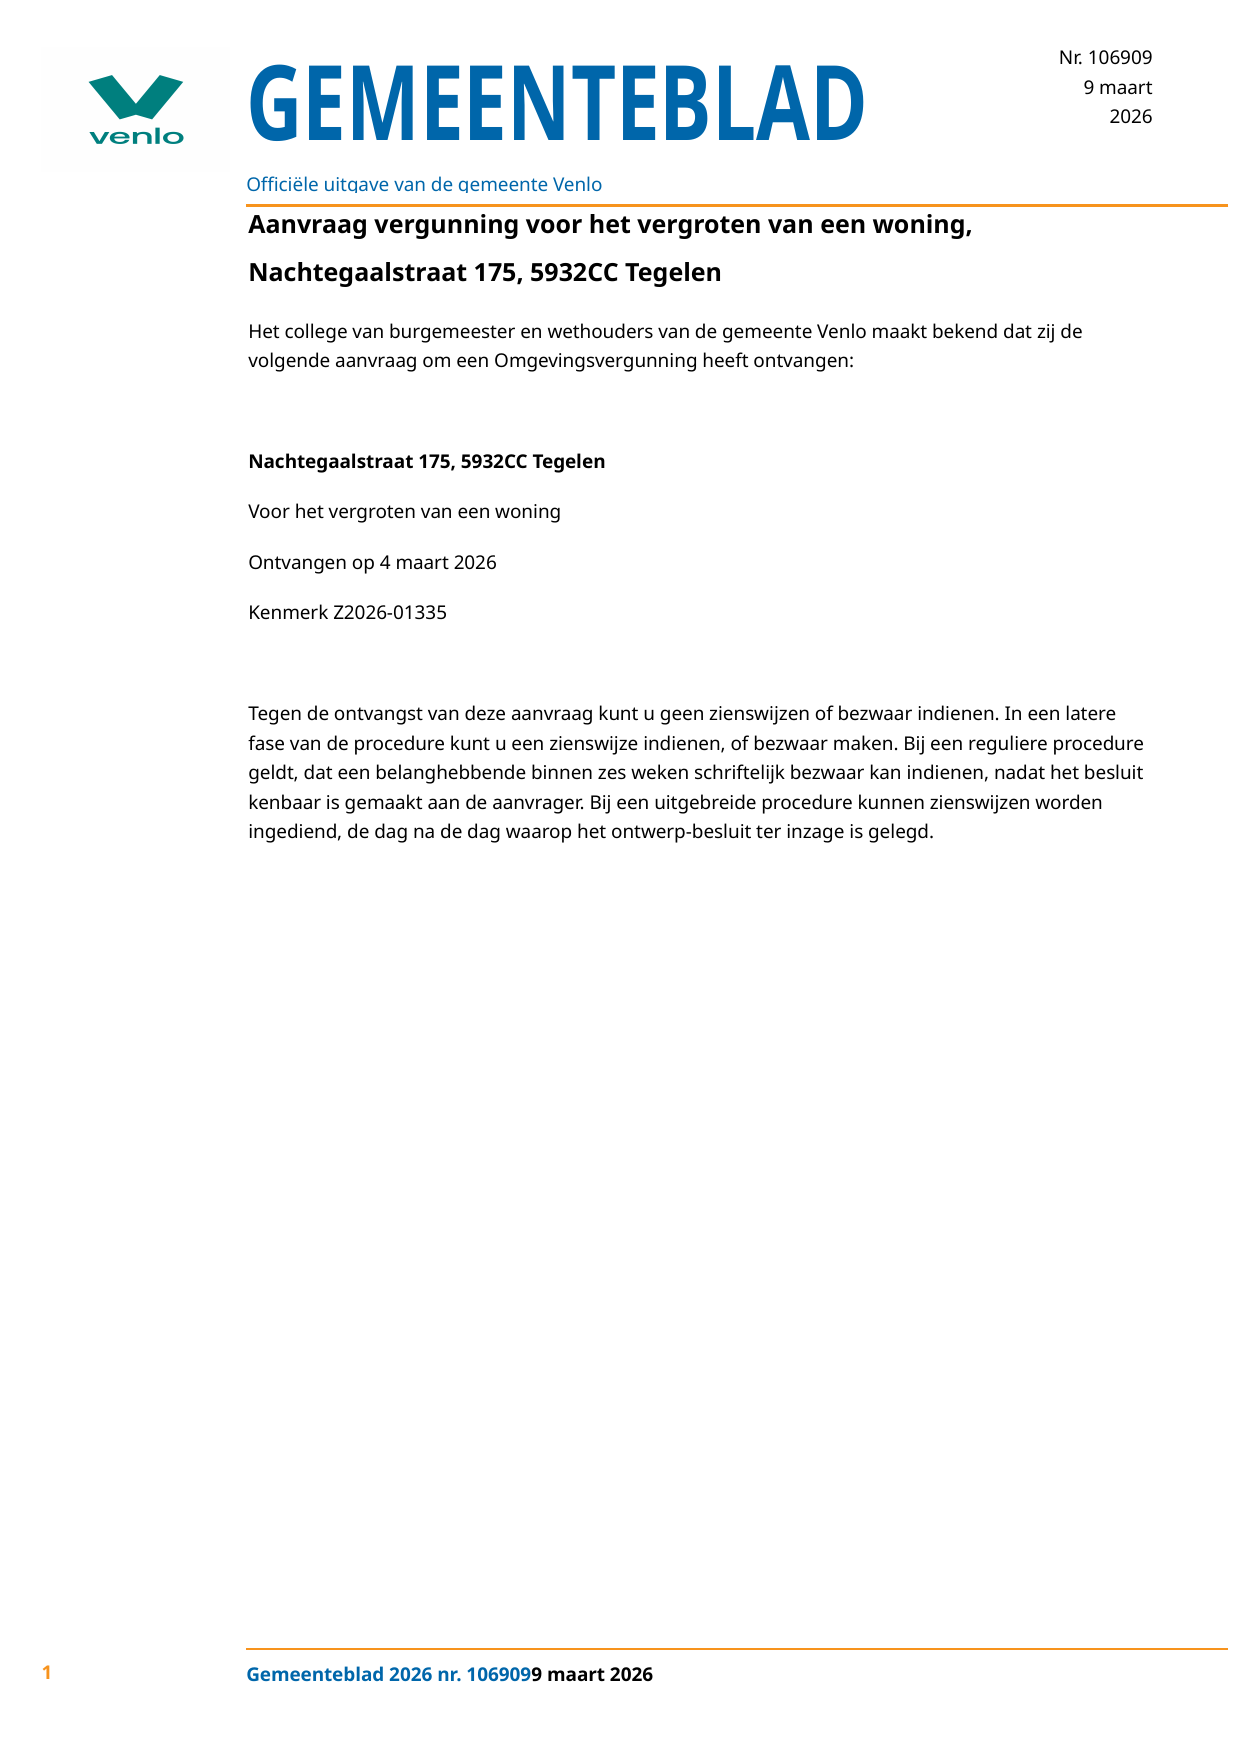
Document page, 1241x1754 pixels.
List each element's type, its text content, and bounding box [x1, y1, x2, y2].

text Tegen de ontvangst van deze aanvraag kunt u geen zienswijzen of bezwaar indienen. In een latere fase van de procedure kunt u een zienswijze indienen, of bezwaar maken. Bij een reguliere procedure geldt, dat een belanghebbende binnen zes weken schriftelijk bezwaar kan indienen, nadat het besluit kenbaar is gemaakt aan de aanvrager. Bij een uitgebreide procedure kunnen zienswijzen worden ingediend, de dag na de dag waarop het ontwerp-besluit ter inzage is gelegd. [248, 700, 1152, 844]
text Nachtegaalstraat 175, 5932CC Tegelen [248, 448, 1152, 474]
picture [41, 47, 231, 172]
text Ontvangen op 4 maart 2026 [248, 549, 1152, 575]
text Het college van burgemeester en wethouders van de gemeente Venlo maakt bekend dat zij de volgende aanvraag om een Omgevingsvergunning heeft ontvangen: [248, 318, 1152, 373]
text Voor het vergroten van een woning [248, 499, 1152, 524]
text Kenmerk Z2026-01335 [248, 599, 1152, 625]
text Aanvraag vergunning voor het vergroten van een woning, Nachtegaalstraat 175, 5932CC Tegelen [248, 207, 1152, 288]
